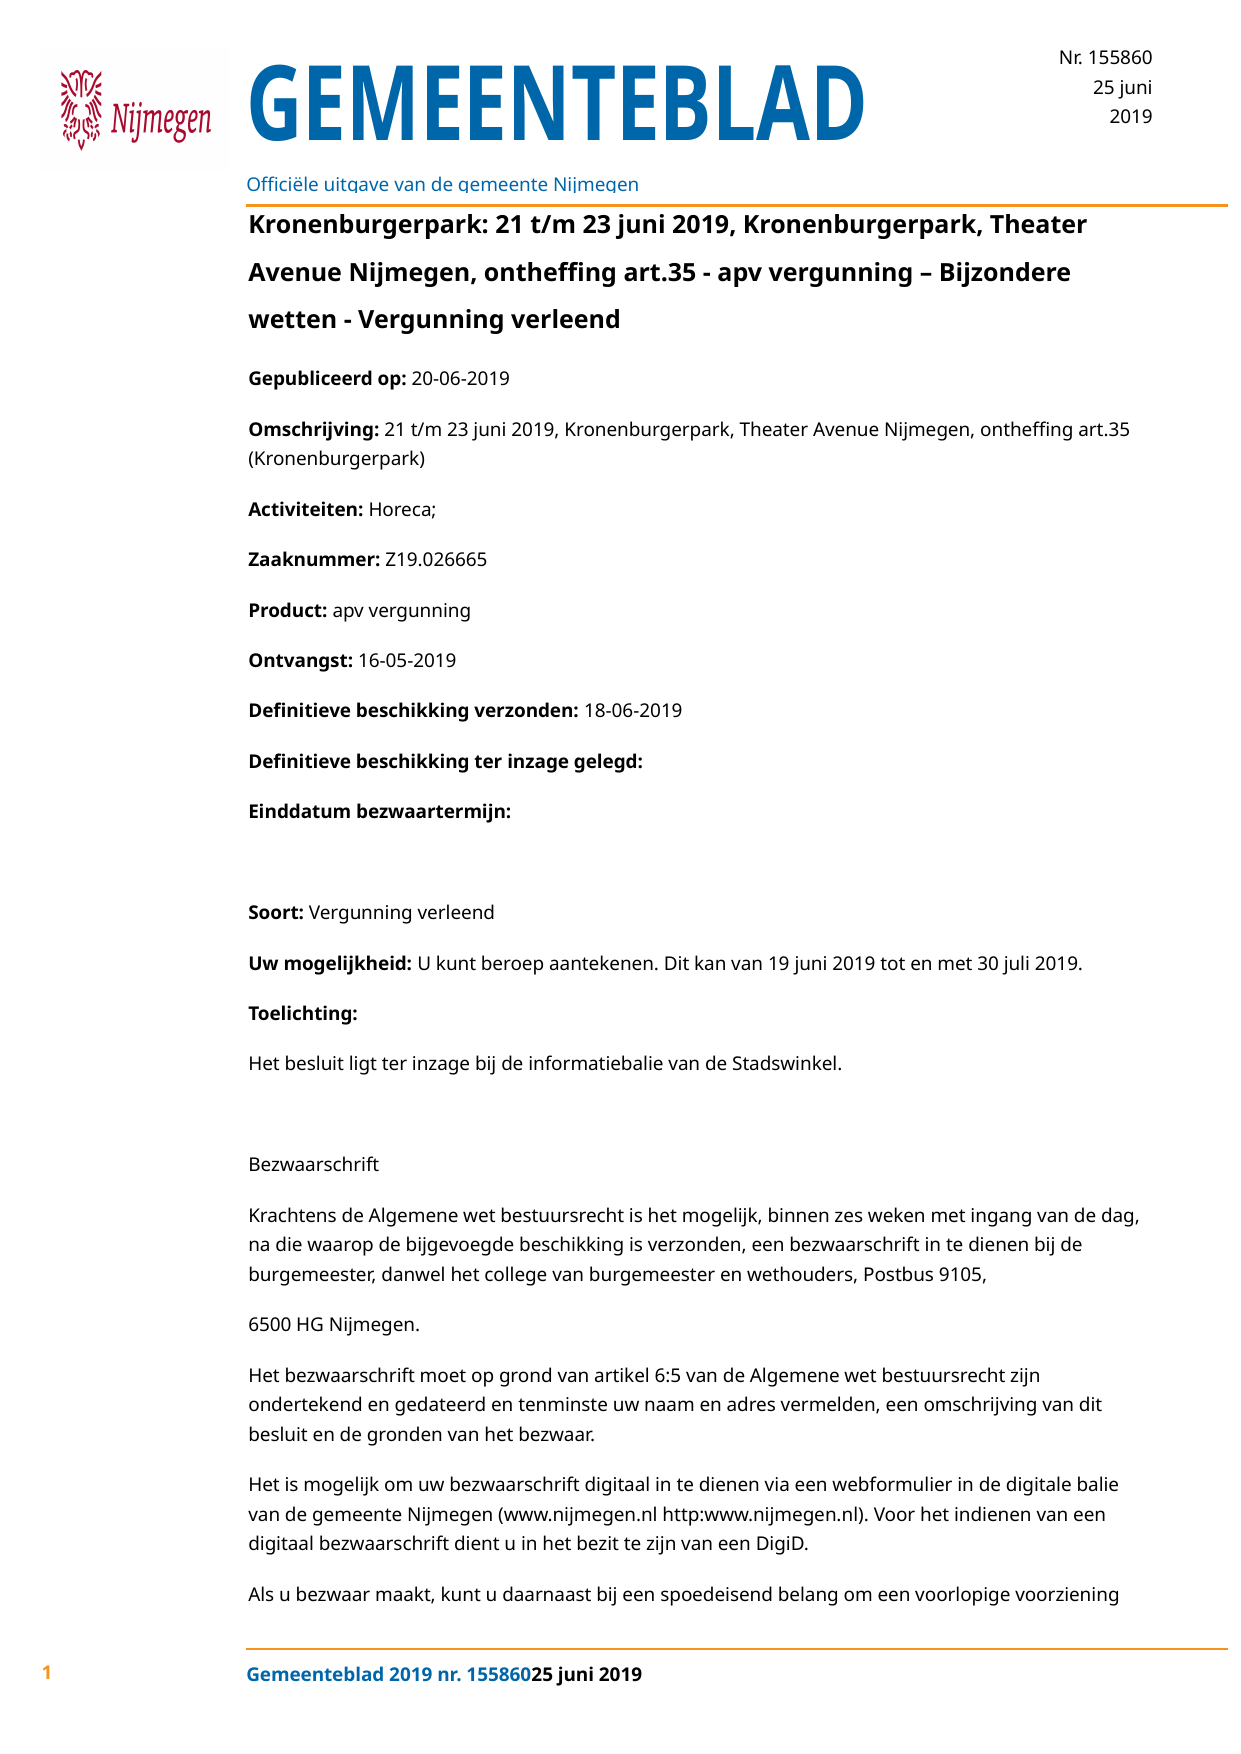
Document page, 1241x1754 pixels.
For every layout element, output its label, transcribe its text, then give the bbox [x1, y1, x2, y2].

text Einddatum bezwaartermijn: [248, 798, 1152, 824]
text Het bezwaarschrift moet op grond van artikel 6:5 van de Algemene wet bestuursrecht zijn ondertekend en gedateerd en tenminste uw naam en adres vermelden, een omschrijving van dit besluit en de gronden van het bezwaar. [248, 1362, 1152, 1447]
text Toelichting: [248, 1000, 1152, 1026]
text Krachtens de Algemene wet bestuursrecht is het mogelijk, binnen zes weken met ingang van de dag, na die waarop de bijgevoegde beschikking is verzonden, een bezwaarschrift in te dienen bij de burgemeester, danwel het college van burgemeester en wethouders, Postbus 9105, [248, 1202, 1152, 1287]
text Als u bezwaar maakt, kunt u daarnaast bij een spoedeisend belang om een voorlopige voorziening [248, 1581, 1152, 1607]
text Product: apv vergunning [248, 597, 1152, 622]
text Activiteiten: Horeca; [248, 496, 1152, 522]
text Bezwaarschrift [248, 1151, 1152, 1177]
text Definitieve beschikking verzonden: 18-06-2019 [248, 698, 1152, 723]
text Zaaknummer: Z19.026665 [248, 546, 1152, 572]
text Omschrijving: 21 t/m 23 juni 2019, Kronenburgerpark, Theater Avenue Nijmegen, ontheffing art.35 (Kronenburgerpark) [248, 416, 1152, 471]
text Ontvangst: 16-05-2019 [248, 647, 1152, 673]
text Definitieve beschikking ter inzage gelegd: [248, 748, 1152, 774]
text Het is mogelijk om uw bezwaarschrift digitaal in te dienen via een webformulier in de digitale balie van de gemeente Nijmegen (www.nijmegen.nl http:www.nijmegen.nl). Voor het indienen van een digitaal bezwaarschrift dient u in het bezit te zijn van een DigiD. [248, 1471, 1152, 1556]
picture [41, 47, 231, 172]
text Kronenburgerpark: 21 t/m 23 juni 2019, Kronenburgerpark, Theater Avenue Nijmegen, ontheffing art.35 - apv vergunning – Bijzondere wetten - Vergunning verleend [248, 207, 1152, 336]
text Het besluit ligt ter inzage bij de informatiebalie van de Stadswinkel. [248, 1051, 1152, 1076]
text Soort: Vergunning verleend [248, 899, 1152, 925]
text Uw mogelijkheid: U kunt beroep aantekenen. Dit kan van 19 juni 2019 tot en met 30 juli 2019. [248, 950, 1152, 975]
text 6500 HG Nijmegen. [248, 1311, 1152, 1337]
text Gepubliceerd op: 20-06-2019 [248, 366, 1152, 391]
